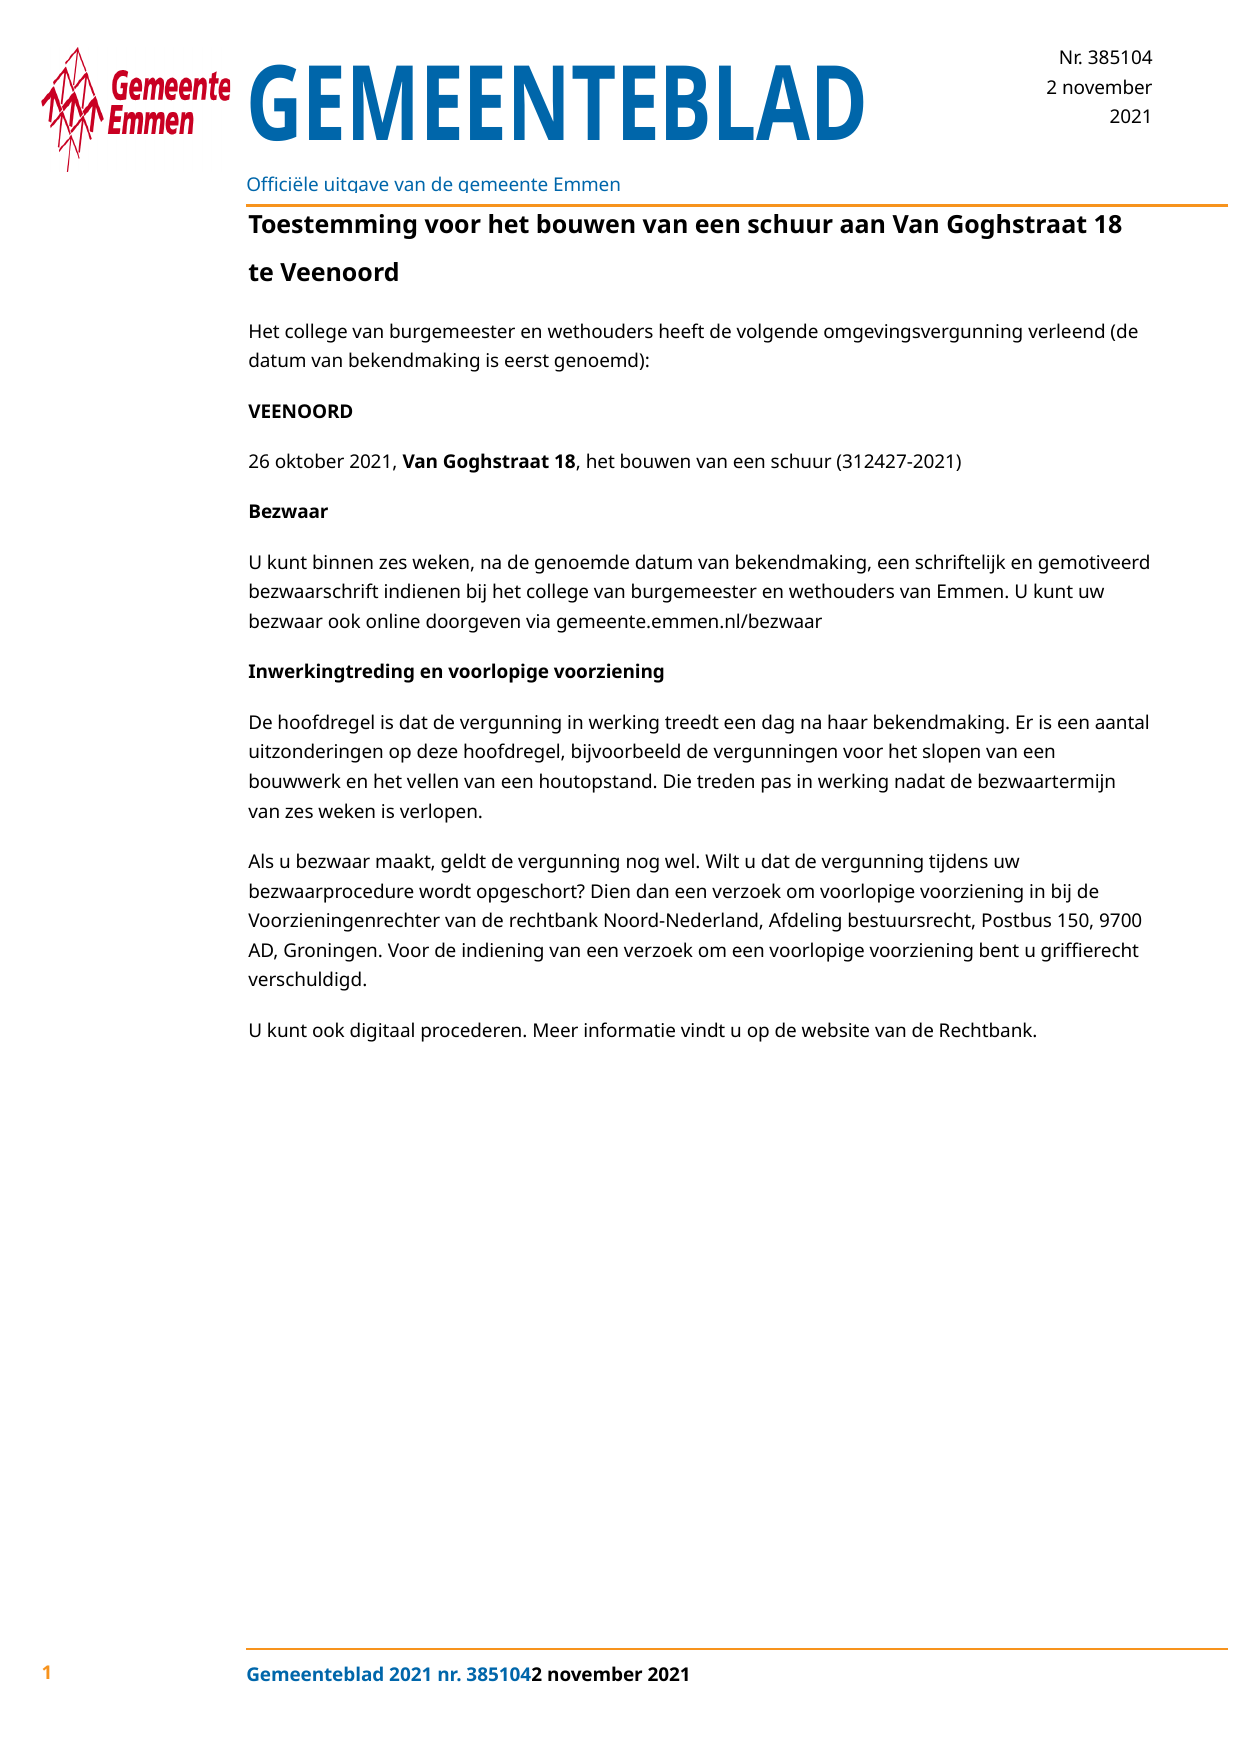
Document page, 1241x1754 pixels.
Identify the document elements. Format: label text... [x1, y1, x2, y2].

text Het college van burgemeester en wethouders heeft de volgende omgevingsvergunning verleend (de datum van bekendmaking is eerst genoemd): [248, 318, 1152, 373]
text Inwerkingtreding en voorlopige voorziening [248, 659, 1152, 684]
text VEENOORD [248, 398, 1152, 424]
text Bezwaar [248, 499, 1152, 524]
text 26 oktober 2021, Van Goghstraat 18, het bouwen van een schuur (312427-2021) [248, 448, 1152, 474]
text Als u bezwaar maakt, geldt de vergunning nog wel. Wilt u dat de vergunning tijdens uw bezwaarprocedure wordt opgeschort? Dien dan een verzoek om voorlopige voorziening in bij de Voorzieningenrechter van de rechtbank Noord-Nederland, Afdeling bestuursrecht, Postbus 150, 9700 AD, Groningen. Voor de indiening van een verzoek om een voorlopige voorziening bent u griffierecht verschuldigd. [248, 848, 1152, 992]
text U kunt binnen zes weken, na de genoemde datum van bekendmaking, een schriftelijk en gemotiveerd bezwaarschrift indienen bij het college van burgemeester en wethouders van Emmen. U kunt uw bezwaar ook online doorgeven via gemeente.emmen.nl/bezwaar [248, 549, 1152, 634]
text U kunt ook digitaal procederen. Meer informatie vindt u op de website van de Rechtbank. [248, 1017, 1152, 1043]
text De hoofdregel is dat de vergunning in werking treedt een dag na haar bekendmaking. Er is een aantal uitzonderingen op deze hoofdregel, bijvoorbeeld de vergunningen voor het slopen van een bouwwerk en het vellen van een houtopstand. Die treden pas in werking nadat de bezwaartermijn van zes weken is verlopen. [248, 709, 1152, 824]
text Toestemming voor het bouwen van een schuur aan Van Goghstraat 18 te Veenoord [248, 207, 1152, 288]
picture [41, 47, 231, 172]
